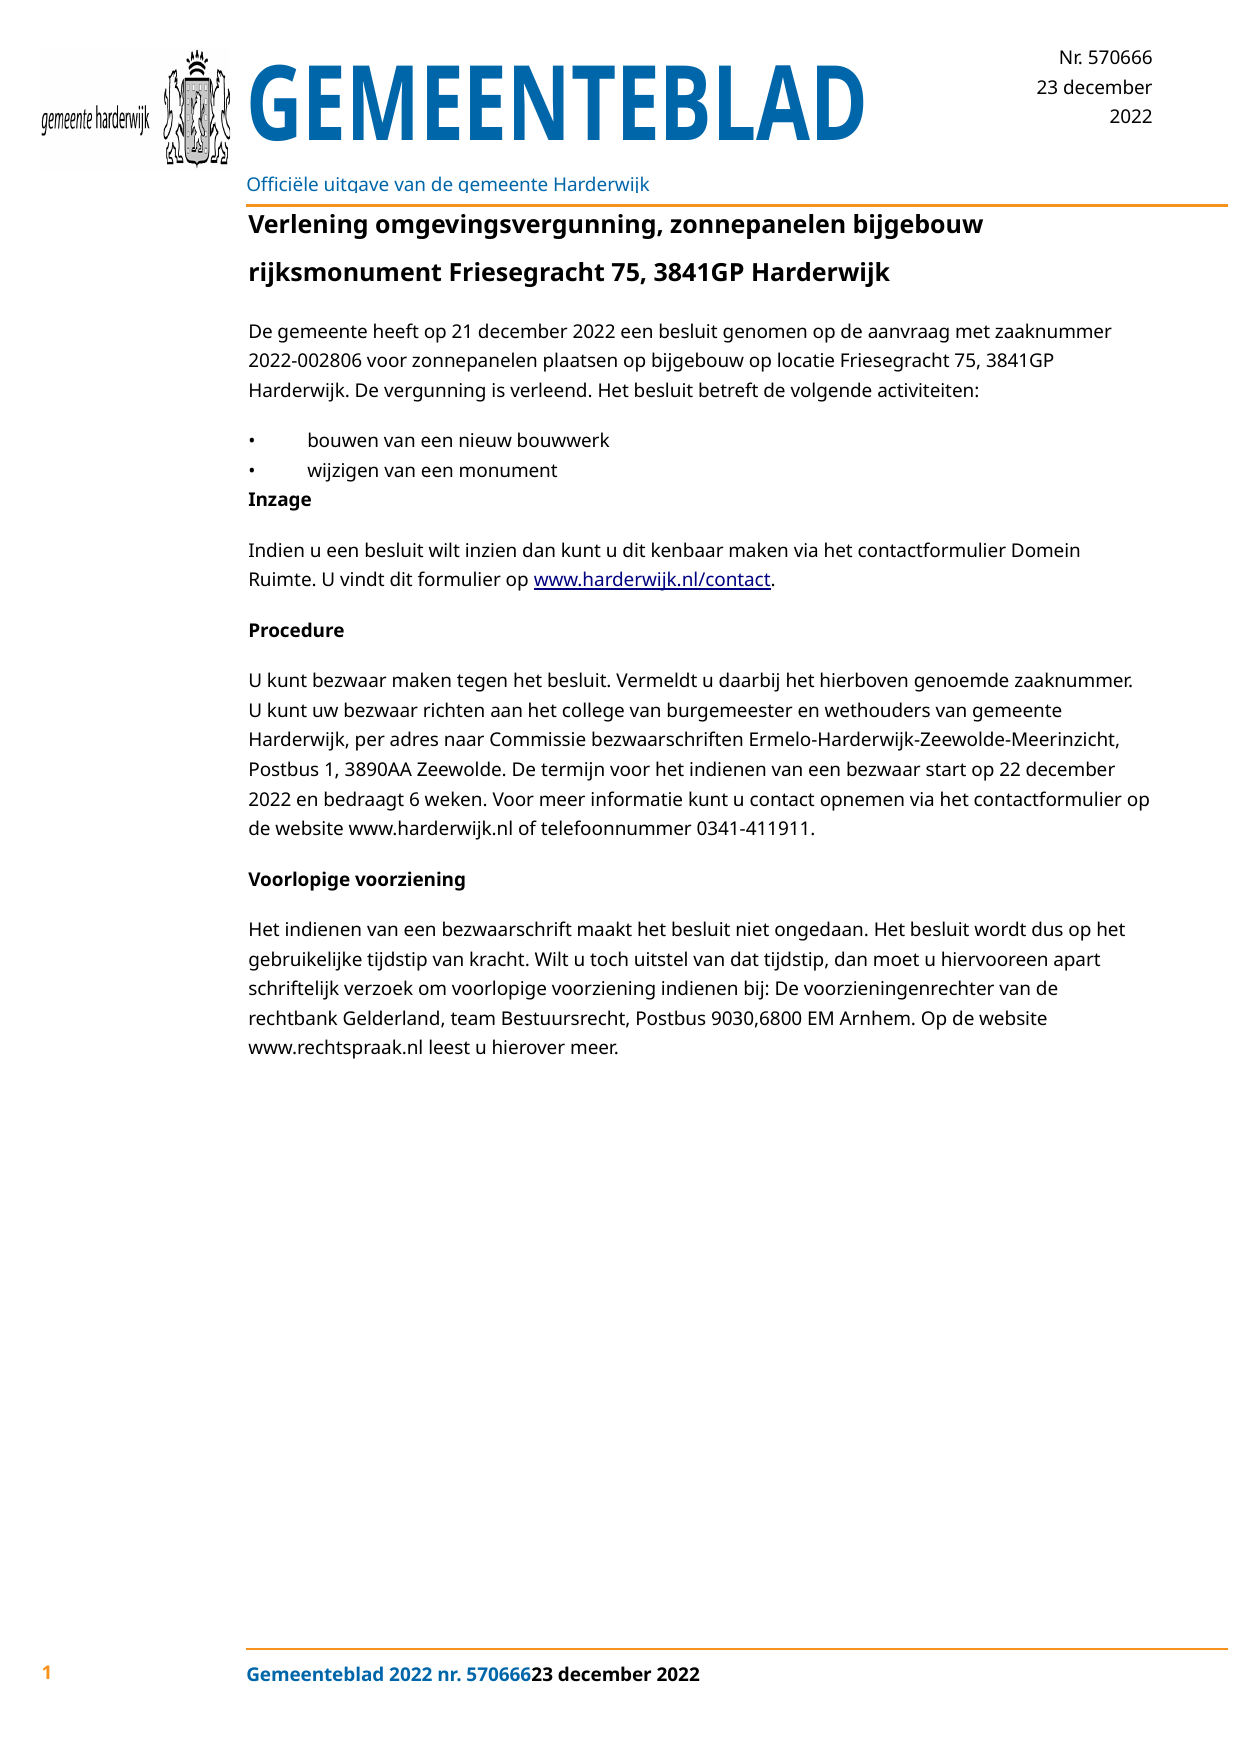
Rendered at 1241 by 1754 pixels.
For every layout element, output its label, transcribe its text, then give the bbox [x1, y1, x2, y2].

text Indien u een besluit wilt inzien dan kunt u dit kenbaar maken via het contactformulier Domein Ruimte. U vindt dit formulier op www.harderwijk.nl/contact. [248, 537, 1152, 592]
text Procedure [248, 617, 1152, 643]
text Inzage [248, 487, 1152, 512]
text U kunt bezwaar maken tegen het besluit. Vermeldt u daarbij het hierboven genoemde zaaknummer. U kunt uw bezwaar richten aan het college van burgemeester en wethouders van gemeente Harderwijk, per adres naar Commissie bezwaarschriften Ermelo-Harderwijk-Zeewolde-Meerinzicht, Postbus 1, 3890AA Zeewolde. De termijn voor het indienen van een bezwaar start op 22 december 2022 en bedraagt 6 weken. Voor meer informatie kunt u contact opnemen via het contactformulier op de website www.harderwijk.nl of telefoonnummer 0341-411911. [248, 667, 1152, 841]
text De gemeente heeft op 21 december 2022 een besluit genomen op de aanvraag met zaaknummer 2022-002806 voor zonnepanelen plaatsen op bijgebouw op locatie Friesegracht 75, 3841GP Harderwijk. De vergunning is verleend. Het besluit betreft de volgende activiteiten: [248, 318, 1152, 403]
text Het indienen van een bezwaarschrift maakt het besluit niet ongedaan. Het besluit wordt dus op het gebruikelijke tijdstip van kracht. Wilt u toch uitstel van dat tijdstip, dan moet u hiervooreen apart schriftelijk verzoek om voorlopige voorziening indienen bij: De voorzieningenrechter van de rechtbank Gelderland, team Bestuursrecht, Postbus 9030,6800 EM Arnhem. Op de website www.rechtspraak.nl leest u hierover meer. [248, 916, 1152, 1060]
list wijzigen van een monument [248, 457, 1152, 483]
list bouwen van een nieuw bouwwerk [248, 427, 1152, 453]
text Verlening omgevingsvergunning, zonnepanelen bijgebouw rijksmonument Friesegracht 75, 3841GP Harderwijk [248, 207, 1152, 288]
picture [41, 47, 231, 172]
text Voorlopige voorziening [248, 866, 1152, 892]
